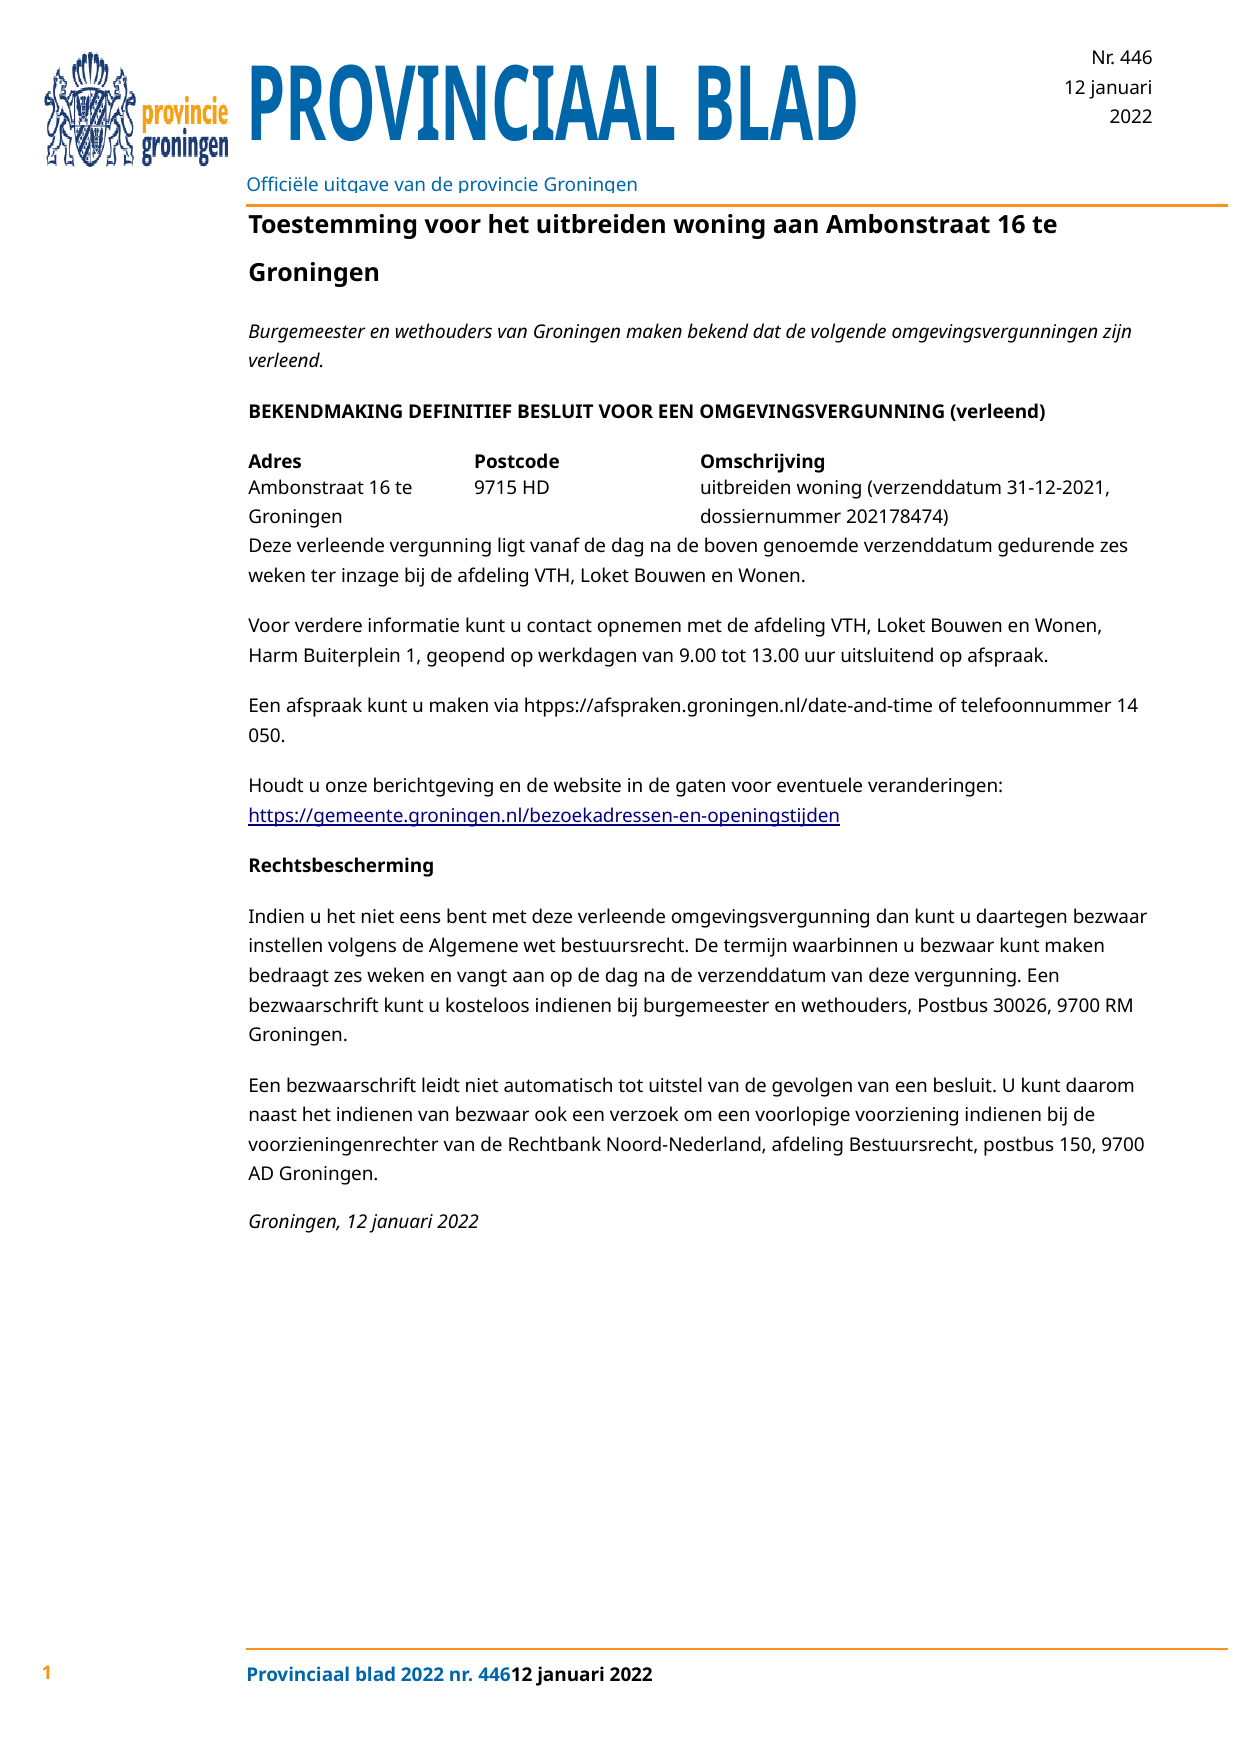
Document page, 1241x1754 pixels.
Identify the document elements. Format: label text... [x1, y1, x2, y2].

text Rechtsbescherming [248, 853, 1152, 878]
table_cell Ambonstraat 16 te Groningen [248, 474, 474, 529]
text Een afspraak kunt u maken via htpps://afspraken.groningen.nl/date-and-time of telefoonnummer 14 050. [248, 693, 1152, 748]
text BEKENDMAKING DEFINITIEF BESLUIT VOOR EEN OMGEVINGSVERGUNNING (verleend) [248, 398, 1152, 424]
text Een bezwaarschrift leidt niet automatisch tot uitstel van de gevolgen van een besluit. U kunt daarom naast het indienen van bezwaar ook een verzoek om een voorlopige voorziening indienen bij de voorzieningenrechter van de Rechtbank Noord-Nederland, afdeling Bestuursrecht, postbus 150, 9700 AD Groningen. [248, 1072, 1152, 1186]
table_header Postcode [474, 449, 700, 474]
text Groningen, 12 januari 2022 [248, 1208, 1152, 1234]
table_header [926, 449, 1152, 474]
text Deze verleende vergunning ligt vanaf de dag na de boven genoemde verzenddatum gedurende zes weken ter inzage bij de afdeling VTH, Loket Bouwen en Wonen. [248, 533, 1152, 588]
text Houdt u onze berichtgeving en de website in de gaten voor eventuele veranderingen: https://gemeente.groningen.nl/bezoekadressen-en-openingstijden [248, 773, 1152, 828]
text Toestemming voor het uitbreiden woning aan Ambonstraat 16 te Groningen [248, 207, 1152, 288]
table_header Adres [248, 449, 474, 474]
table_header Omschrijving [700, 449, 926, 474]
table_cell 9715 HD [474, 474, 700, 529]
text Voor verdere informatie kunt u contact opnemen met de afdeling VTH, Loket Bouwen en Wonen, Harm Buiterplein 1, geopend op werkdagen van 9.00 tot 13.00 uur uitsluitend op afspraak. [248, 613, 1152, 668]
table_cell uitbreiden woning (verzenddatum 31-12-2021, dossiernummer 202178474) [700, 474, 1152, 529]
picture [41, 47, 231, 172]
text Burgemeester en wethouders van Groningen maken bekend dat de volgende omgevingsvergunningen zijn verleend. [248, 318, 1152, 373]
text Indien u het niet eens bent met deze verleende omgevingsvergunning dan kunt u daartegen bezwaar instellen volgens de Algemene wet bestuursrecht. De termijn waarbinnen u bezwaar kunt maken bedraagt zes weken en vangt aan op de dag na de verzenddatum van deze vergunning. Een bezwaarschrift kunt u kosteloos indienen bij burgemeester en wethouders, Postbus 30026, 9700 RM Groningen. [248, 903, 1152, 1047]
